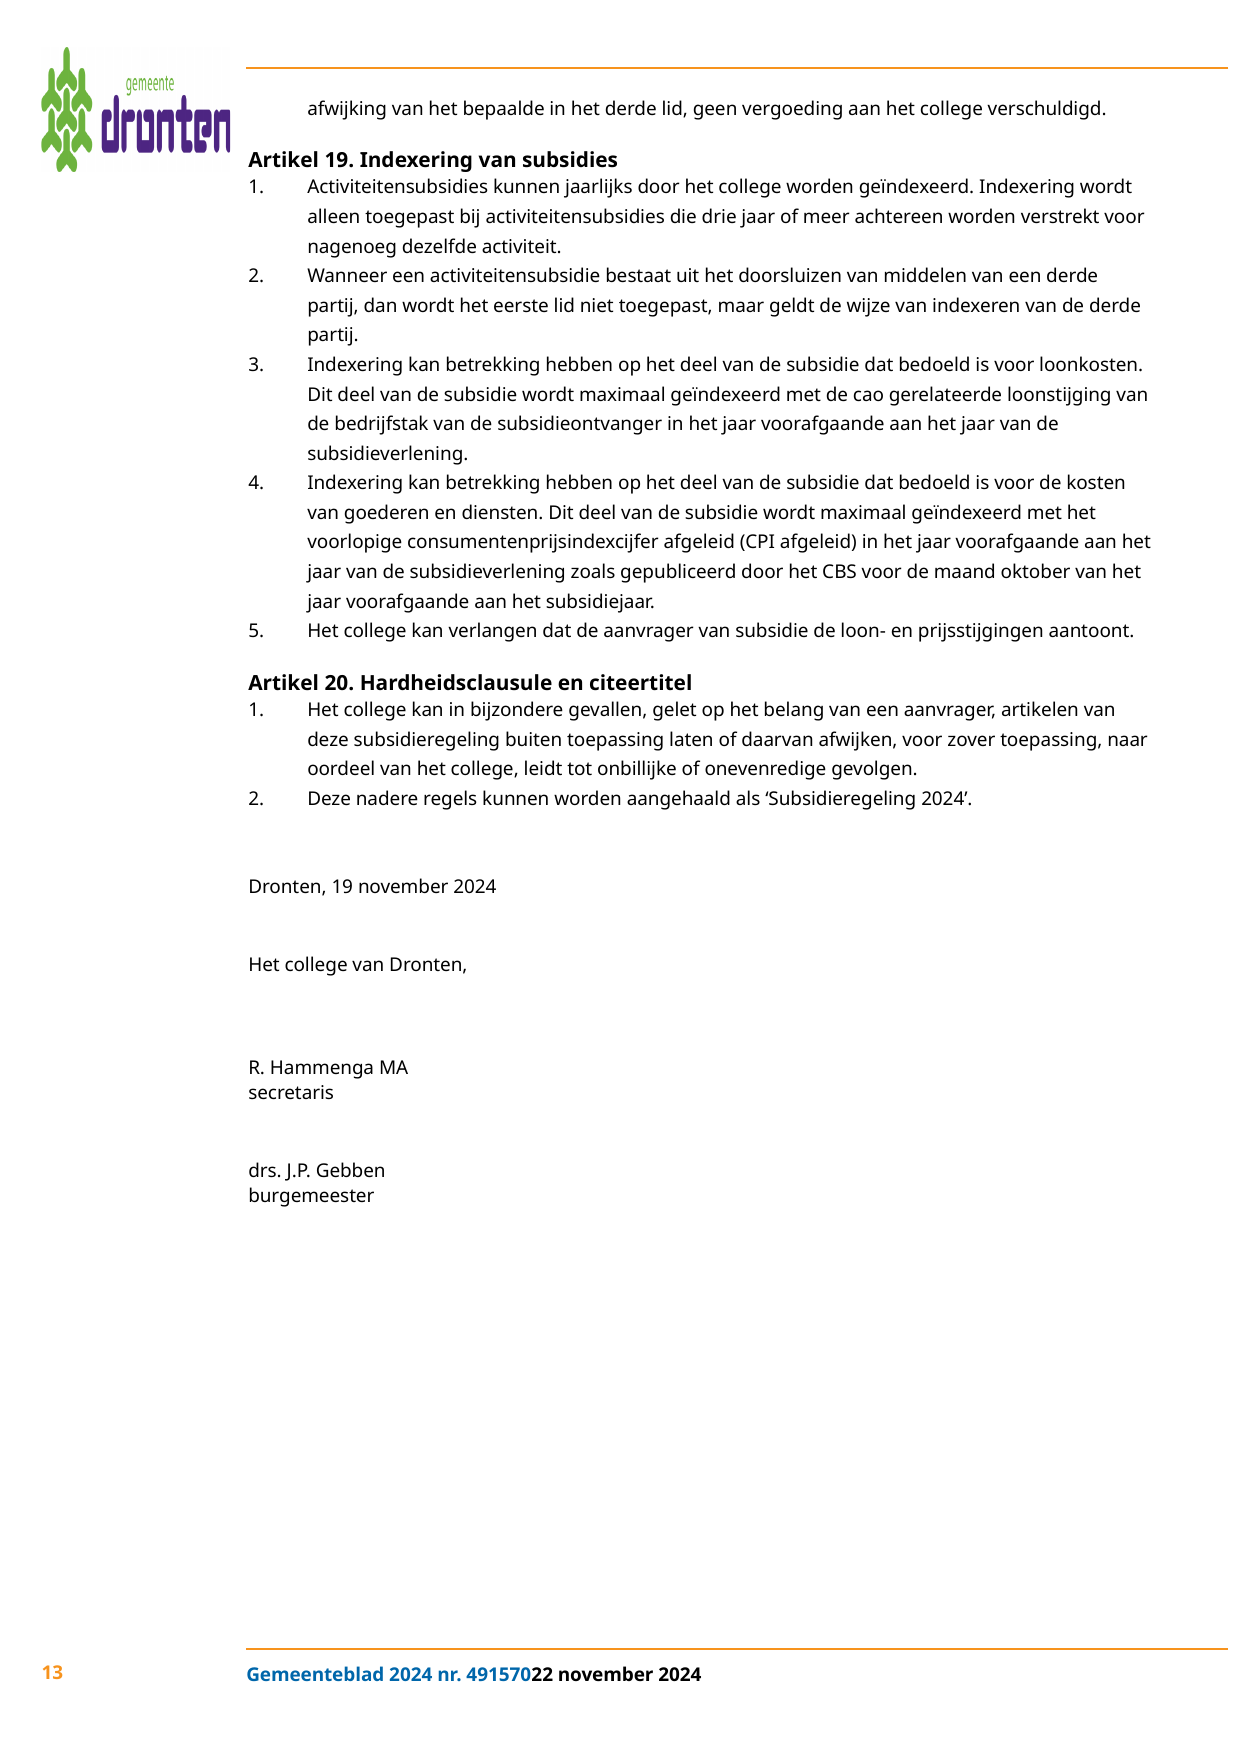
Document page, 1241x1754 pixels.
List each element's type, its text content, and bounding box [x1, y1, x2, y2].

list Het college kan in bijzondere gevallen, gelet op het belang van een aanvrager, artikelen van deze subsidieregeling buiten toepassing laten of daarvan afwijken, voor zover toepassing, naar oordeel van het college, leidt tot onbillijke of onevenredige gevolgen. [248, 696, 1152, 781]
text R. Hammenga MA [248, 1054, 1152, 1079]
picture [41, 47, 231, 172]
list Deze nadere regels kunnen worden aangehaald als ‘Subsidieregeling 2024’. [248, 785, 1152, 811]
text secretaris [248, 1079, 1152, 1105]
text burgemeester [248, 1182, 1152, 1208]
list Wanneer een activiteitensubsidie bestaat uit het doorsluizen van middelen van een derde partij, dan wordt het eerste lid niet toegepast, maar geldt de wijze van indexeren van de derde partij. [248, 262, 1152, 347]
list afwijking van het bepaalde in het derde lid, geen vergoeding aan het college verschuldigd. [248, 95, 1152, 121]
text Dronten, 19 november 2024 [248, 874, 1152, 899]
text Artikel 19. Indexering van subsidies [248, 145, 1152, 174]
text Het college van Dronten, [248, 951, 1152, 977]
list Indexering kan betrekking hebben op het deel van de subsidie dat bedoeld is voor loonkosten. Dit deel van de subsidie wordt maximaal geïndexeerd met de cao gerelateerde loonstijging van de bedrijfstak van de subsidieontvanger in het jaar voorafgaande aan het jaar van de subsidieverlening. [248, 351, 1152, 466]
list Activiteitensubsidies kunnen jaarlijks door het college worden geïndexeerd. Indexering wordt alleen toegepast bij activiteitensubsidies die drie jaar of meer achtereen worden verstrekt voor nagenoeg dezelfde activiteit. [248, 174, 1152, 258]
text Artikel 20. Hardheidsclausule en citeertitel [248, 668, 1152, 696]
text drs. J.P. Gebben [248, 1157, 1152, 1182]
list Indexering kan betrekking hebben op het deel van de subsidie dat bedoeld is voor de kosten van goederen en diensten. Dit deel van de subsidie wordt maximaal geïndexeerd met het voorlopige consumentenprijsindexcijfer afgeleid (CPI afgeleid) in het jaar voorafgaande aan het jaar van de subsidieverlening zoals gepubliceerd door het CBS voor de maand oktober van het jaar voorafgaande aan het subsidiejaar. [248, 469, 1152, 613]
list Het college kan verlangen dat de aanvrager van subsidie de loon- en prijsstijgingen aantoont. [248, 617, 1152, 643]
